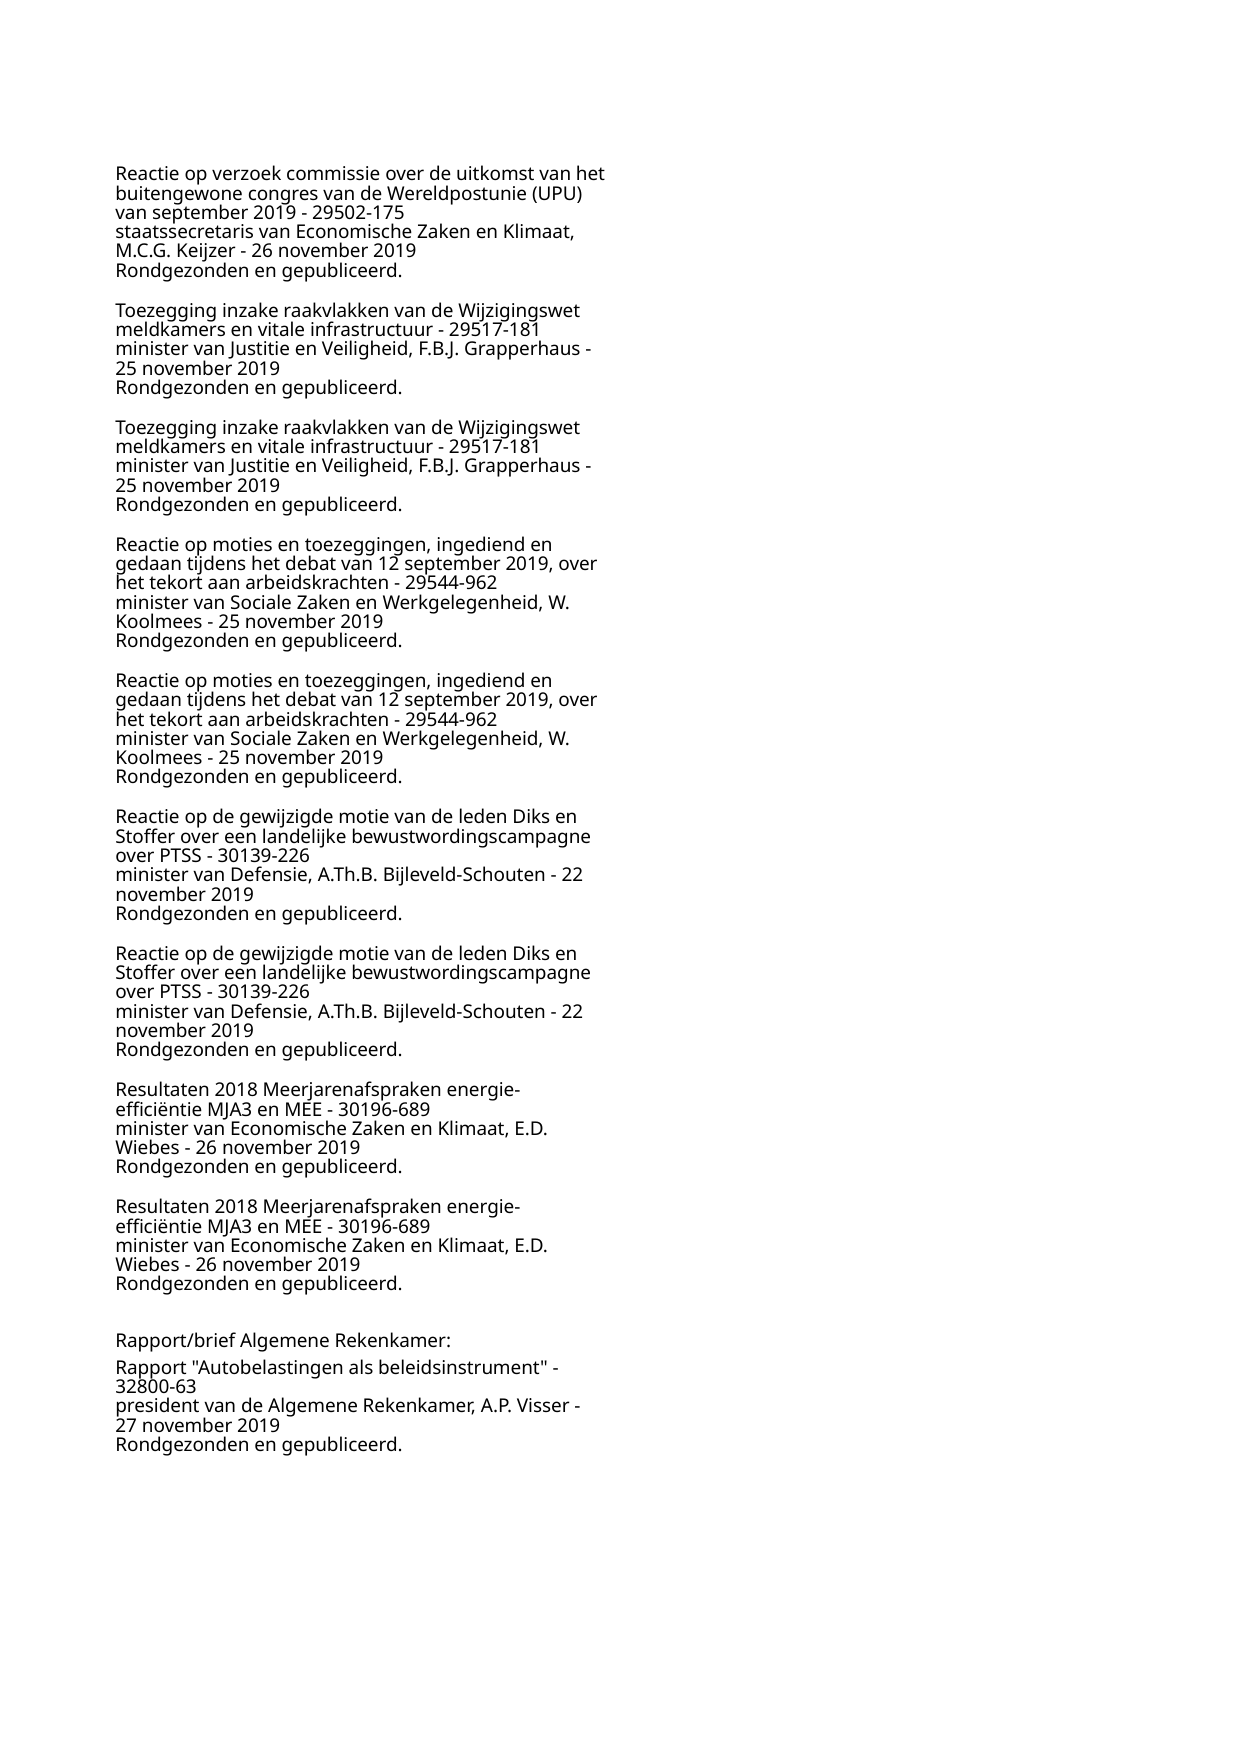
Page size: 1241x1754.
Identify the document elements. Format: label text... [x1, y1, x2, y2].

text Rondgezonden en gepubliceerd. [115, 1158, 605, 1178]
text Reactie op de gewijzigde motie van de leden Diks en Stoffer over een landelijke bewustwordingscampagne over PTSS - 30139-226 [115, 808, 605, 866]
text Reactie op moties en toezeggingen, ingediend en gedaan tijdens het debat van 12 september 2019, over het tekort aan arbeidskrachten - 29544-962 [115, 672, 605, 730]
text Rondgezonden en gepubliceerd. [115, 262, 605, 281]
text minister van Defensie, A.Th.B. Bijleveld-Schouten - 22 november 2019 [115, 1003, 605, 1041]
text Rondgezonden en gepubliceerd. [115, 379, 605, 398]
text Toezegging inzake raakvlakken van de Wijzigingswet meldkamers en vitale infrastructuur - 29517-181 [115, 419, 605, 457]
text Resultaten 2018 Meerjarenafspraken energie-efficiëntie MJA3 en MEE - 30196-689 [115, 1198, 605, 1237]
text Rondgezonden en gepubliceerd. [115, 496, 605, 515]
text minister van Justitie en Veiligheid, F.B.J. Grapperhaus - 25 november 2019 [115, 340, 605, 379]
text Rapport/brief Algemene Rekenkamer: [115, 1327, 605, 1353]
text Rondgezonden en gepubliceerd. [115, 1041, 605, 1061]
text minister van Justitie en Veiligheid, F.B.J. Grapperhaus - 25 november 2019 [115, 457, 605, 496]
text Rondgezonden en gepubliceerd. [115, 768, 605, 788]
text staatssecretaris van Economische Zaken en Klimaat, M.C.G. Keijzer - 26 november 2019 [115, 223, 605, 262]
text Resultaten 2018 Meerjarenafspraken energie-efficiëntie MJA3 en MEE - 30196-689 [115, 1081, 605, 1120]
text Reactie op de gewijzigde motie van de leden Diks en Stoffer over een landelijke bewustwordingscampagne over PTSS - 30139-226 [115, 945, 605, 1003]
text minister van Defensie, A.Th.B. Bijleveld-Schouten - 22 november 2019 [115, 866, 605, 905]
text Rondgezonden en gepubliceerd. [115, 632, 605, 651]
text Rondgezonden en gepubliceerd. [115, 1275, 605, 1295]
text Rapport "Autobelastingen als beleidsinstrument" - 32800-63 [115, 1359, 605, 1397]
text president van de Algemene Rekenkamer, A.P. Visser - 27 november 2019 [115, 1397, 605, 1436]
text minister van Sociale Zaken en Werkgelegenheid, W. Koolmees - 25 november 2019 [115, 730, 605, 768]
text Reactie op moties en toezeggingen, ingediend en gedaan tijdens het debat van 12 september 2019, over het tekort aan arbeidskrachten - 29544-962 [115, 536, 605, 594]
text minister van Economische Zaken en Klimaat, E.D. Wiebes - 26 november 2019 [115, 1120, 605, 1158]
text Toezegging inzake raakvlakken van de Wijzigingswet meldkamers en vitale infrastructuur - 29517-181 [115, 302, 605, 340]
text minister van Economische Zaken en Klimaat, E.D. Wiebes - 26 november 2019 [115, 1237, 605, 1275]
text Rondgezonden en gepubliceerd. [115, 905, 605, 924]
text Rondgezonden en gepubliceerd. [115, 1436, 605, 1455]
text minister van Sociale Zaken en Werkgelegenheid, W. Koolmees - 25 november 2019 [115, 594, 605, 632]
text Reactie op verzoek commissie over de uitkomst van het buitengewone congres van de Wereldpostunie (UPU) van september 2019 - 29502-175 [115, 165, 605, 223]
